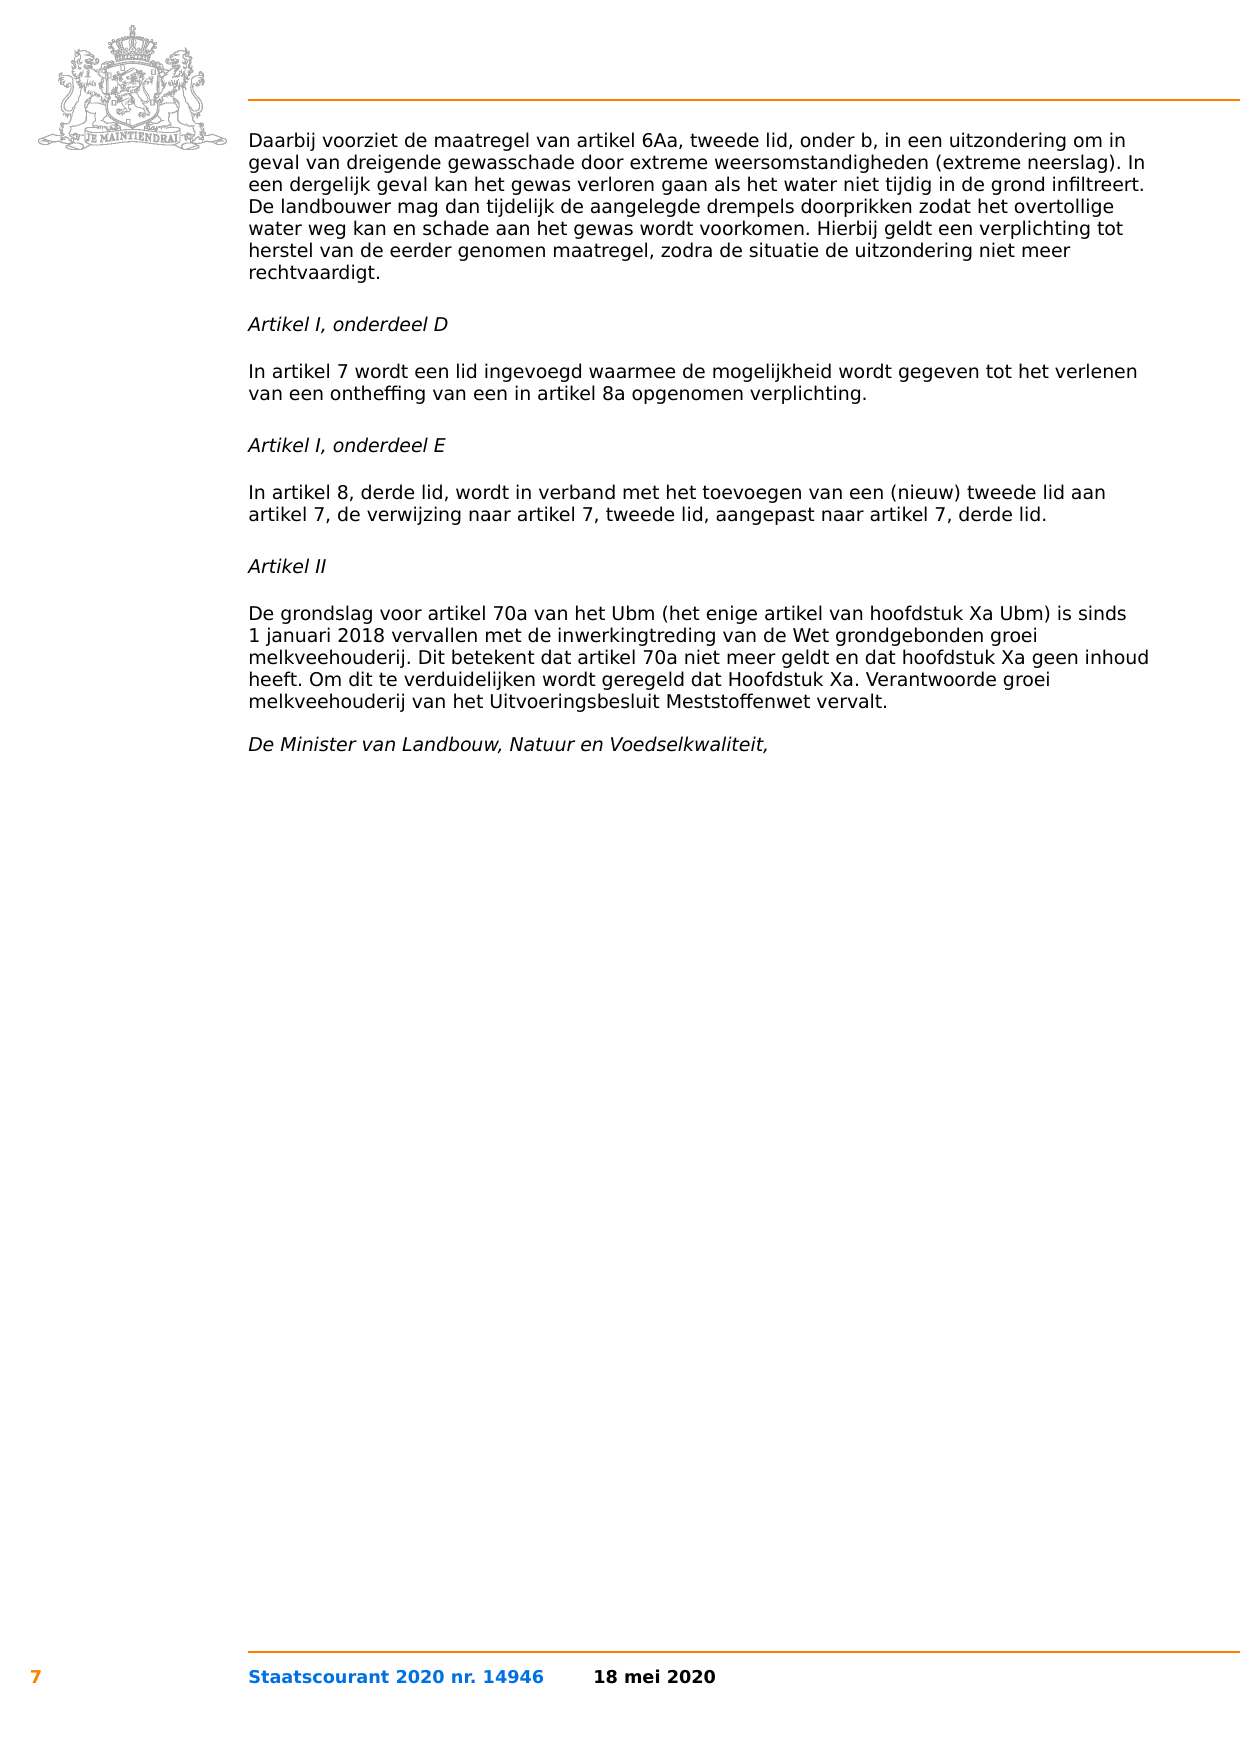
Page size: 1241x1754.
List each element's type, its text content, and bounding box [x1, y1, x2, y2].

text Daarbij voorziet de maatregel van artikel 6Aa, tweede lid, onder b, in een uitzondering om in geval van dreigende gewasschade door extreme weersomstandigheden (extreme neerslag). In een dergelijk geval kan het gewas verloren gaan als het water niet tijdig in de grond infiltreert. De landbouwer mag dan tijdelijk de aangelegde drempels doorprikken zodat het overtollige water weg kan en schade aan het gewas wordt voorkomen. Hierbij geldt een verplichting tot herstel van de eerder genomen maatregel, zodra de situatie de uitzondering niet meer rechtvaardigt. [248, 130, 1163, 284]
subtitle Artikel I, onderdeel E [248, 435, 1163, 457]
subtitle Artikel II [248, 556, 1163, 578]
picture [38, 25, 227, 150]
text In artikel 8, derde lid, wordt in verband met het toevoegen van een (nieuw) tweede lid aan artikel 7, de verwijzing naar artikel 7, tweede lid, aangepast naar artikel 7, derde lid. [248, 482, 1163, 526]
text De grondslag voor artikel 70a van het Ubm (het enige artikel van hoofdstuk Xa Ubm) is sinds 1 januari 2018 vervallen met de inwerkingtreding van de Wet grondgebonden groei melkveehouderij. Dit betekent dat artikel 70a niet meer geldt en dat hoofdstuk Xa geen inhoud heeft. Om dit te verduidelijken wordt geregeld dat Hoofdstuk Xa. Verantwoorde groei melkveehouderij van het Uitvoeringsbesluit Meststoffenwet vervalt. [248, 603, 1163, 712]
text In artikel 7 wordt een lid ingevoegd waarmee de mogelijkheid wordt gegeven tot het verlenen van een ontheffing van een in artikel 8a opgenomen verplichting. [248, 361, 1163, 405]
subtitle Artikel I, onderdeel D [248, 314, 1163, 336]
text De Minister van Landbouw, Natuur en Voedselkwaliteit, [248, 734, 1163, 756]
